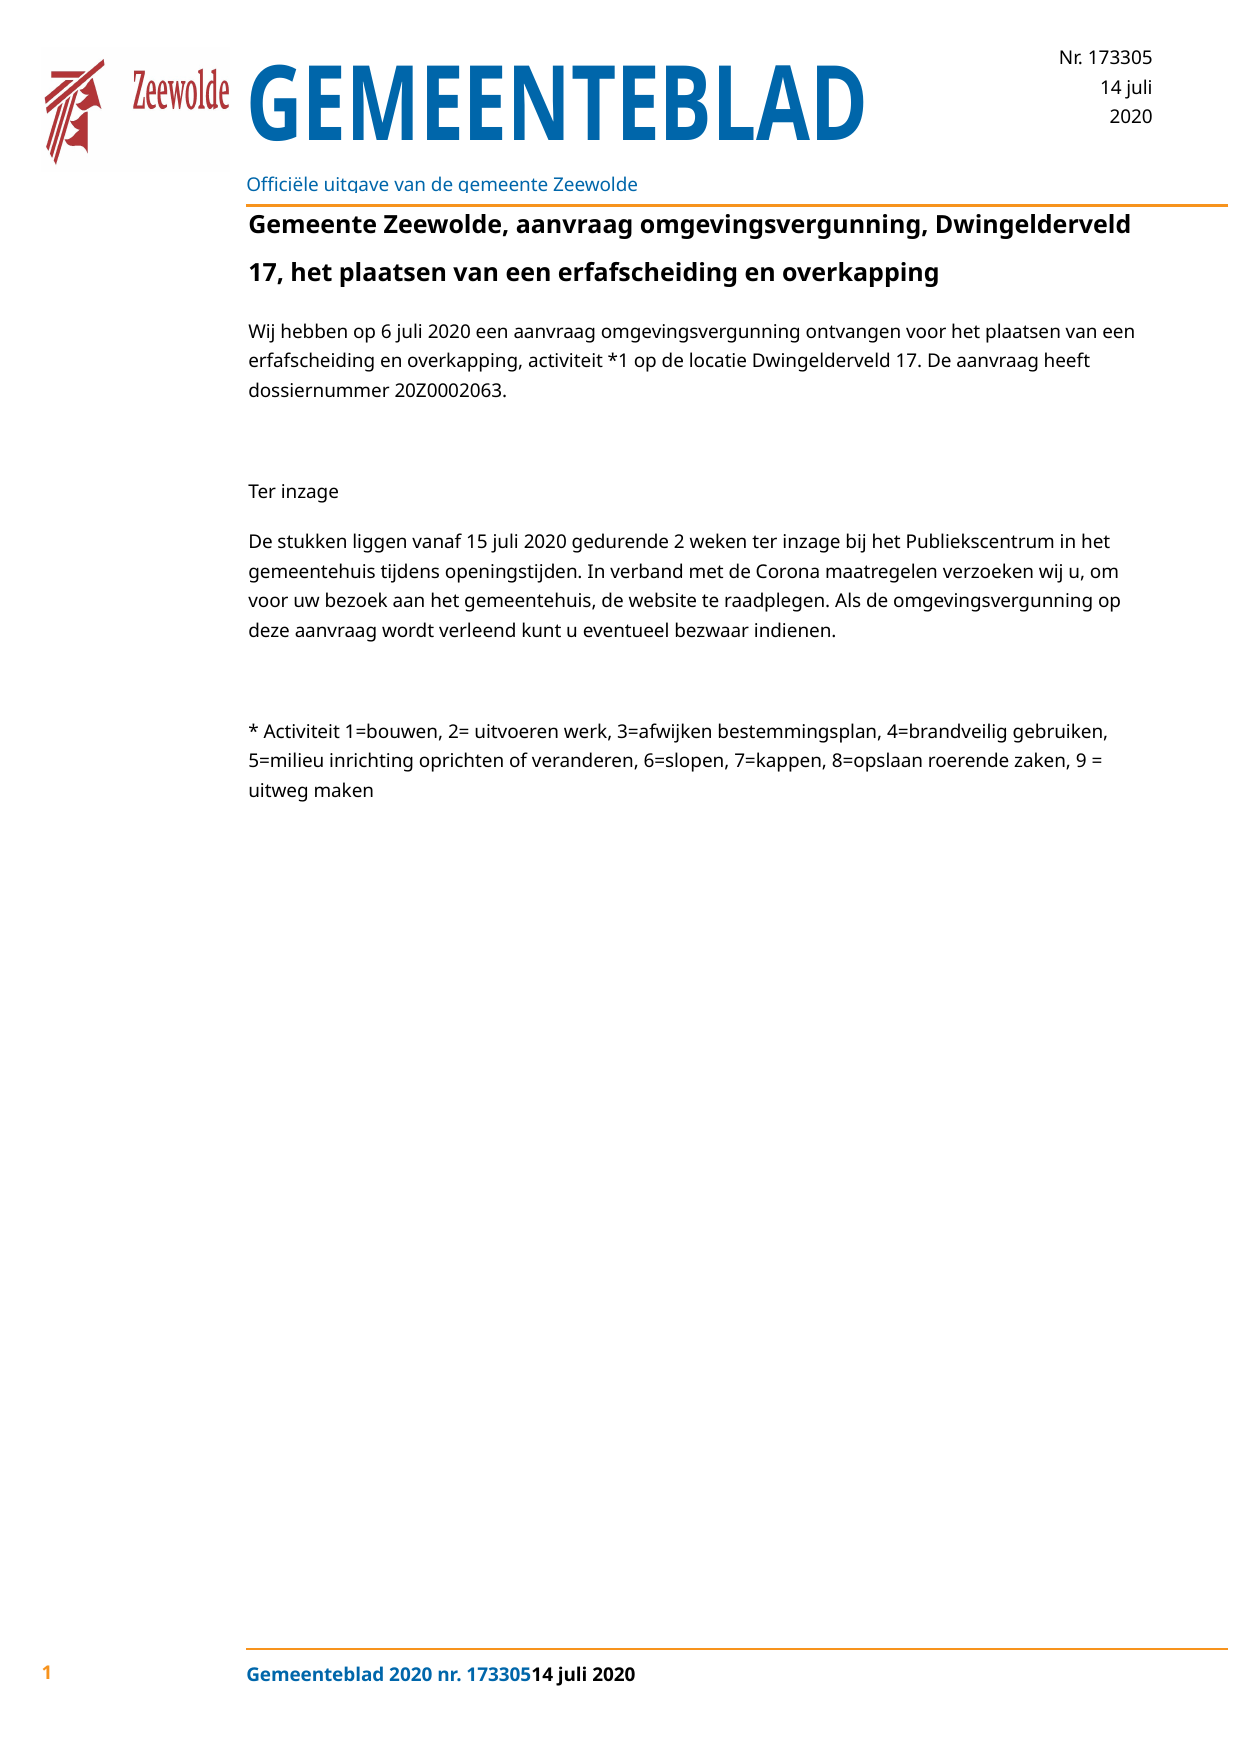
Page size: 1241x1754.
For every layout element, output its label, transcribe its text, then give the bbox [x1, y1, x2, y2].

text De stukken liggen vanaf 15 juli 2020 gedurende 2 weken ter inzage bij het Publiekscentrum in het gemeentehuis tijdens openingstijden. In verband met de Corona maatregelen verzoeken wij u, om voor uw bezoek aan het gemeentehuis, de website te raadplegen. Als de omgevingsvergunning op deze aanvraag wordt verleend kunt u eventueel bezwaar indienen. [248, 528, 1152, 643]
text Gemeente Zeewolde, aanvraag omgevingsvergunning, Dwingelderveld 17, het plaatsen van een erfafscheiding en overkapping [248, 207, 1152, 288]
picture [41, 47, 231, 172]
text Wij hebben op 6 juli 2020 een aanvraag omgevingsvergunning ontvangen voor het plaatsen van een erfafscheiding en overkapping, activiteit *1 op de locatie Dwingelderveld 17. De aanvraag heeft dossiernummer 20Z0002063. [248, 318, 1152, 403]
text Ter inzage [248, 478, 1152, 504]
text * Activiteit 1=bouwen, 2= uitvoeren werk, 3=afwijken bestemmingsplan, 4=brandveilig gebruiken, 5=milieu inrichting oprichten of veranderen, 6=slopen, 7=kappen, 8=opslaan roerende zaken, 9 = uitweg maken [248, 718, 1152, 803]
